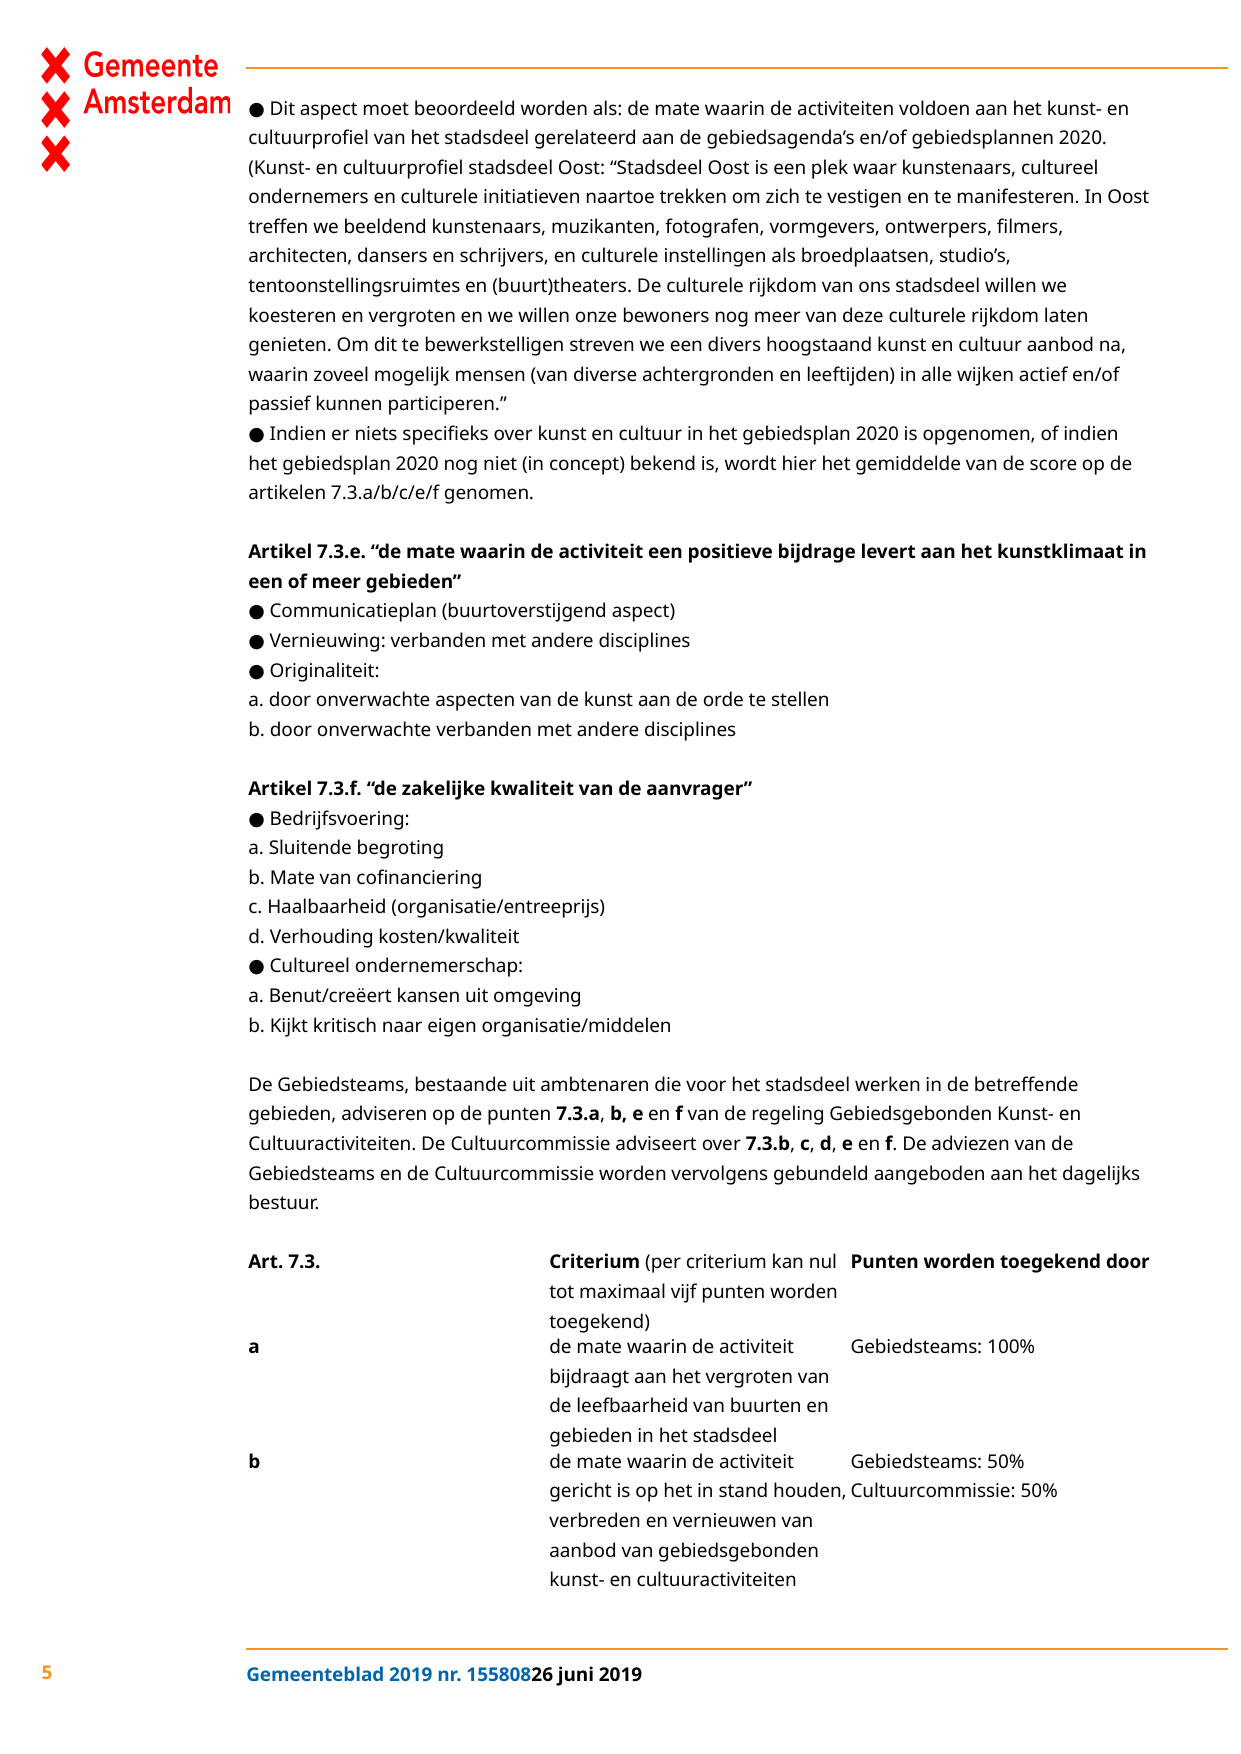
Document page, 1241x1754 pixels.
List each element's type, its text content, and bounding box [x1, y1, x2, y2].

text ● Bedrijfsvoering: [248, 805, 1152, 831]
text a. Sluitende begroting [248, 834, 1152, 860]
table_cell de mate waarin de activiteit gericht is op het in stand houden, verbreden en vernieuwen van aanbod van gebiedsgebonden kunst- en cultuuractiviteiten [549, 1448, 850, 1592]
picture [41, 47, 231, 172]
table_header Criterium (per criterium kan nul tot maximaal vijf punten worden toegekend) [549, 1249, 850, 1333]
text b. Mate van cofinanciering [248, 864, 1152, 890]
text ● Vernieuwing: verbanden met andere disciplines [248, 627, 1152, 653]
text Artikel 7.3.e. “de mate waarin de activiteit een positieve bijdrage levert aan het kunstklimaat in een of meer gebieden” [248, 538, 1152, 594]
text d. Verhouding kosten/kwaliteit [248, 923, 1152, 949]
text ● Dit aspect moet beoordeeld worden als: de mate waarin de activiteiten voldoen aan het kunst- en cultuurprofiel van het stadsdeel gerelateerd aan de gebiedsagenda’s en/of gebiedsplannen 2020. [248, 95, 1152, 150]
table_cell b [248, 1448, 549, 1592]
text b. door onverwachte verbanden met andere disciplines [248, 716, 1152, 742]
text ● Cultureel ondernemerschap: [248, 953, 1152, 978]
text ● Originaliteit: [248, 657, 1152, 683]
text Artikel 7.3.f. “de zakelijke kwaliteit van de aanvrager” [248, 775, 1152, 801]
text b. Kijkt kritisch naar eigen organisatie/middelen [248, 1012, 1152, 1038]
text ● Communicatieplan (buurtoverstijgend aspect) [248, 598, 1152, 623]
table_cell Gebiedsteams: 50% Cultuurcommissie: 50% [850, 1448, 1152, 1592]
text c. Haalbaarheid (organisatie/entreeprijs) [248, 893, 1152, 919]
text a. door onverwachte aspecten van de kunst aan de orde te stellen [248, 686, 1152, 712]
table_header Punten worden toegekend door [850, 1249, 1152, 1333]
text De Gebiedsteams, bestaande uit ambtenaren die voor het stadsdeel werken in de betreffende gebieden, adviseren op de punten 7.3.a, b, e en f van de regeling Gebiedsgebonden Kunst- en Cultuuractiviteiten. De Cultuurcommissie adviseert over 7.3.b, c, d, e en f. De adviezen van de Gebiedsteams en de Cultuurcommissie worden vervolgens gebundeld aangeboden aan het dagelijks bestuur. [248, 1071, 1152, 1215]
table_cell de mate waarin de activiteit bijdraagt aan het vergroten van de leefbaarheid van buurten en gebieden in het stadsdeel [549, 1334, 850, 1448]
text a. Benut/creëert kansen uit omgeving [248, 982, 1152, 1008]
text (Kunst- en cultuurprofiel stadsdeel Oost: “Stadsdeel Oost is een plek waar kunstenaars, cultureel ondernemers en culturele initiatieven naartoe trekken om zich te vestigen en te manifesteren. In Oost treffen we beeldend kunstenaars, muzikanten, fotografen, vormgevers, ontwerpers, filmers, architecten, dansers en schrijvers, en culturele instellingen als broedplaatsen, studio’s, tentoonstellingsruimtes en (buurt)theaters. De culturele rijkdom van ons stadsdeel willen we koesteren en vergroten en we willen onze bewoners nog meer van deze culturele rijkdom laten genieten. Om dit te bewerkstelligen streven we een divers hoogstaand kunst en cultuur aanbod na, waarin zoveel mogelijk mensen (van diverse achtergronden en leeftijden) in alle wijken actief en/of passief kunnen participeren.” [248, 154, 1152, 416]
table_cell Gebiedsteams: 100% [850, 1334, 1152, 1448]
table_cell a [248, 1334, 549, 1448]
table_header Art. 7.3. [248, 1249, 549, 1333]
text ● Indien er niets specifieks over kunst en cultuur in het gebiedsplan 2020 is opgenomen, of indien het gebiedsplan 2020 nog niet (in concept) bekend is, wordt hier het gemiddelde van de score op de artikelen 7.3.a/b/c/e/f genomen. [248, 420, 1152, 505]
